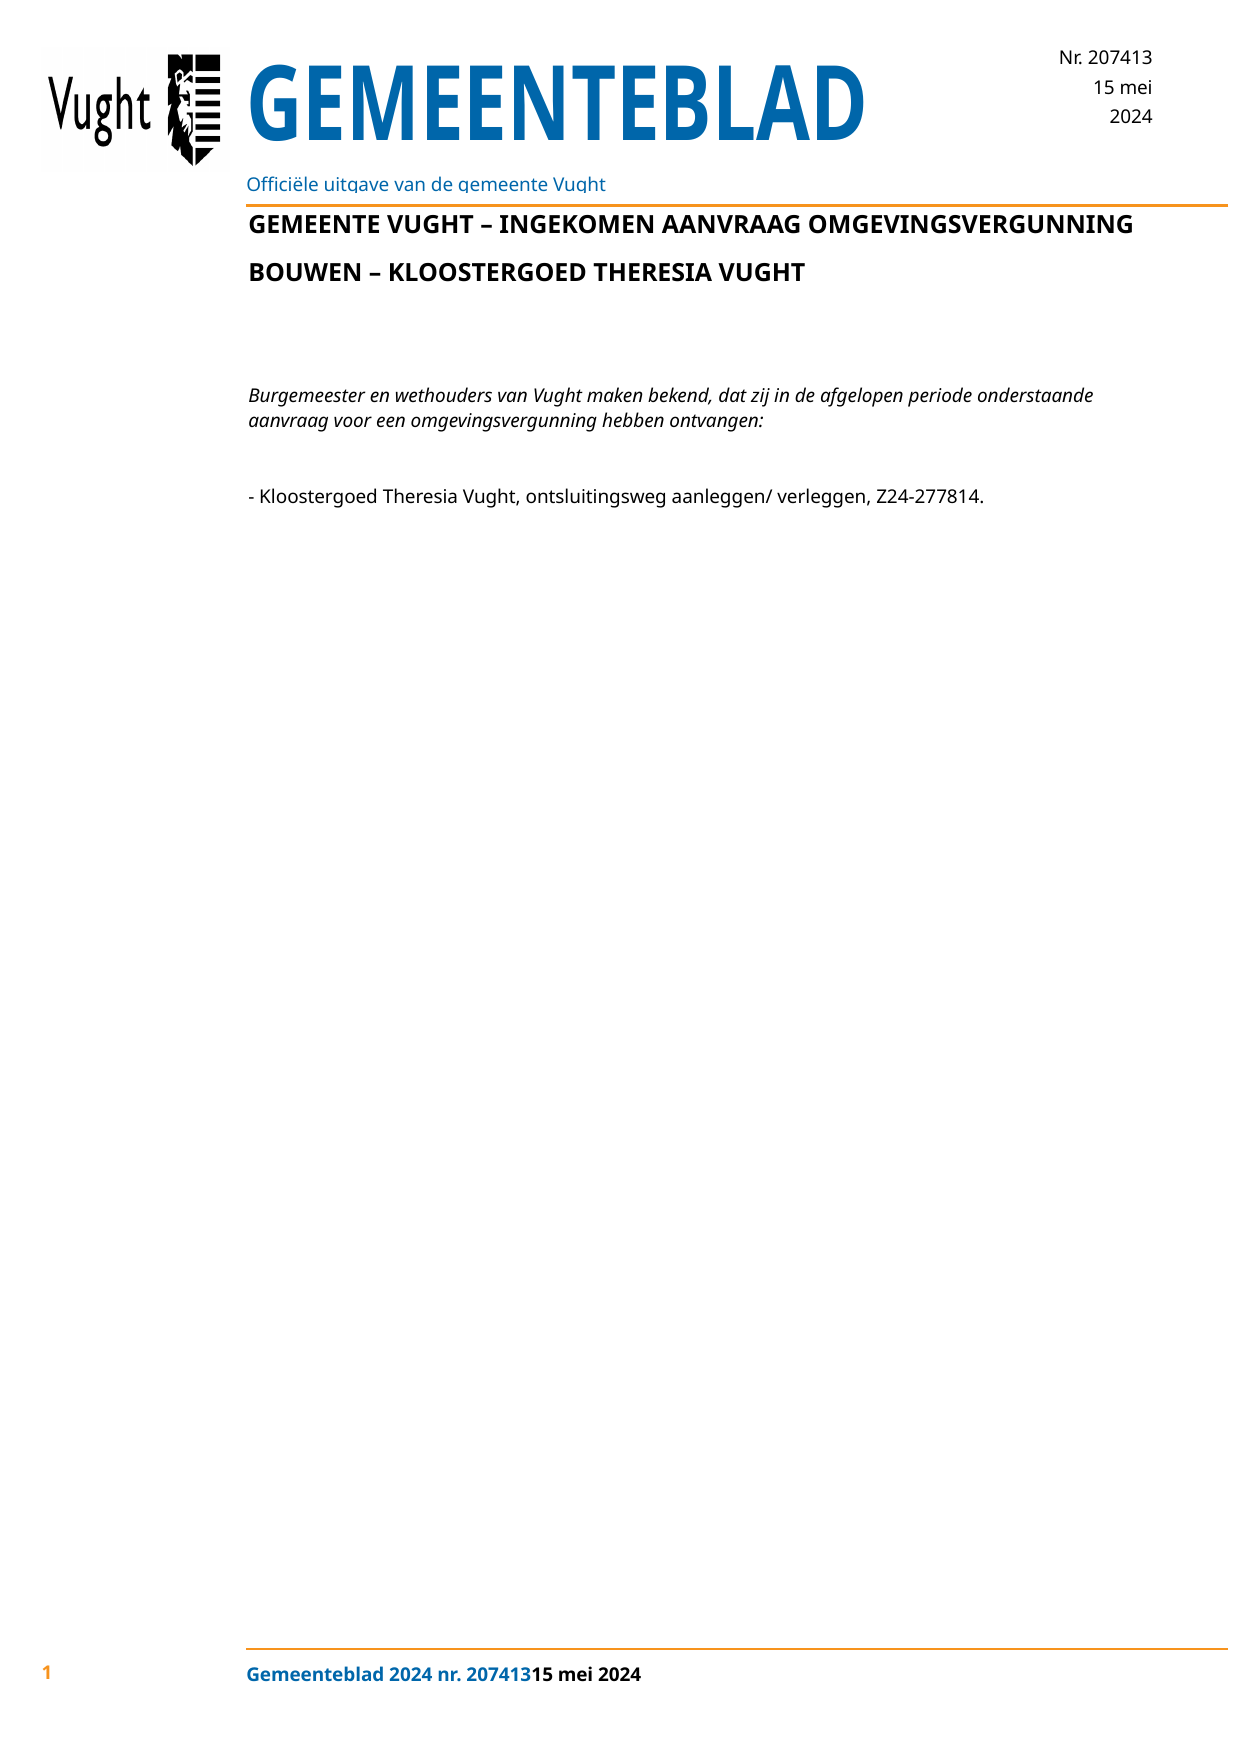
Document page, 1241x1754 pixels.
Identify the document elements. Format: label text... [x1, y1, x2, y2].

text - Kloostergoed Theresia Vught, ontsluitingsweg aanleggen/ verleggen, Z24-277814. [248, 484, 1152, 509]
text Burgemeester en wethouders van Vught maken bekend, dat zij in de afgelopen periode onderstaande aanvraag voor een omgevingsvergunning hebben ontvangen: [248, 382, 1152, 433]
picture [41, 47, 231, 172]
text GEMEENTE VUGHT – INGEKOMEN AANVRAAG OMGEVINGSVERGUNNING BOUWEN – KLOOSTERGOED THERESIA VUGHT [248, 207, 1152, 288]
